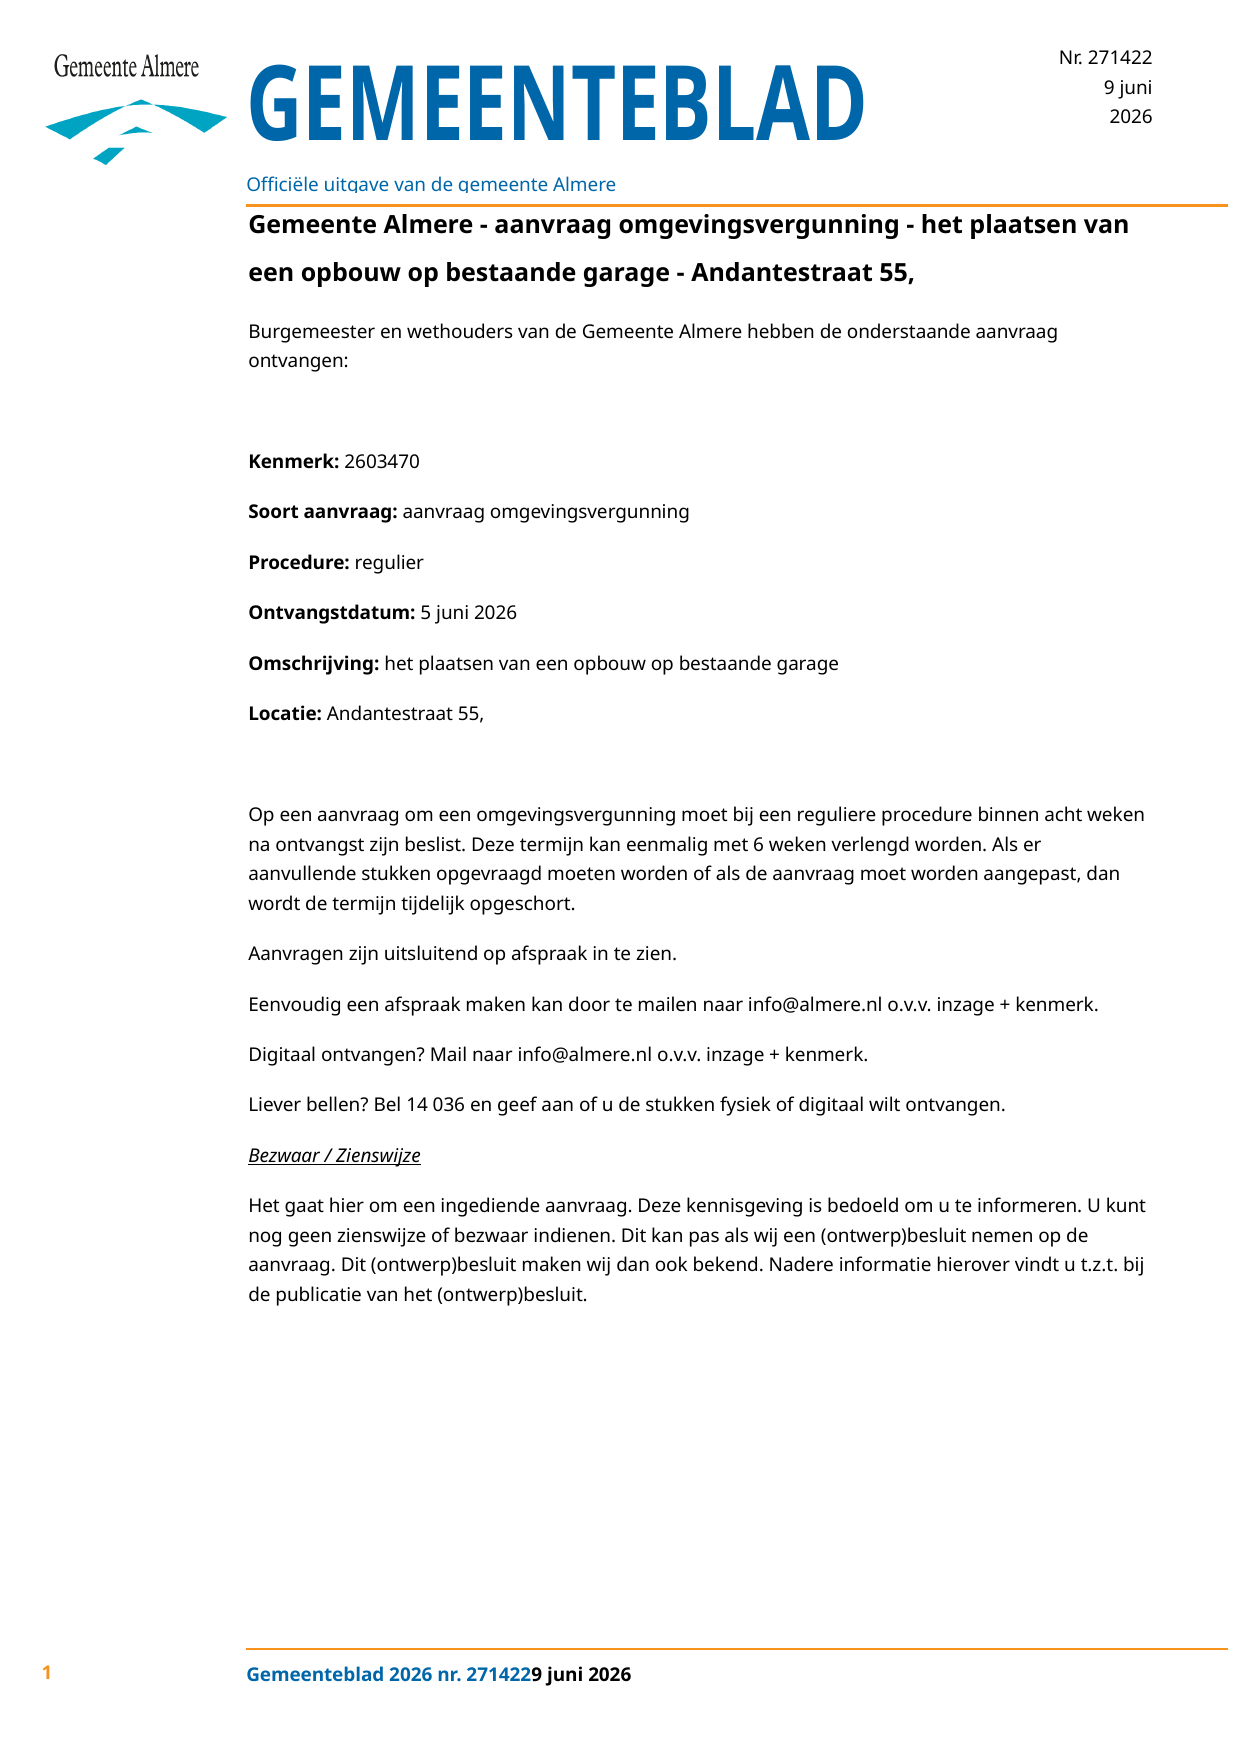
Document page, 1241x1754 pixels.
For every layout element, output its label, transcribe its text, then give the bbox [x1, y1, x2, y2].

text Omschrijving: het plaatsen van een opbouw op bestaande garage [248, 650, 1152, 676]
picture [41, 47, 231, 172]
text Bezwaar / Zienswijze [248, 1142, 1152, 1168]
text Gemeente Almere - aanvraag omgevingsvergunning - het plaatsen van een opbouw op bestaande garage - Andantestraat 55, [248, 207, 1152, 288]
text Aanvragen zijn uitsluitend op afspraak in te zien. [248, 940, 1152, 966]
text Op een aanvraag om een omgevingsvergunning moet bij een reguliere procedure binnen acht weken na ontvangst zijn beslist. Deze termijn kan eenmalig met 6 weken verlengd worden. Als er aanvullende stukken opgevraagd moeten worden of als de aanvraag moet worden aangepast, dan wordt de termijn tijdelijk opgeschort. [248, 801, 1152, 916]
text Ontvangstdatum: 5 juni 2026 [248, 599, 1152, 625]
text Burgemeester en wethouders van de Gemeente Almere hebben de onderstaande aanvraag ontvangen: [248, 318, 1152, 373]
text Locatie: Andantestraat 55, [248, 700, 1152, 726]
text Liever bellen? Bel 14 036 en geef aan of u de stukken fysiek of digitaal wilt ontvangen. [248, 1092, 1152, 1117]
text Kenmerk: 2603470 [248, 448, 1152, 474]
text Soort aanvraag: aanvraag omgevingsvergunning [248, 499, 1152, 524]
text Eenvoudig een afspraak maken kan door te mailen naar info@almere.nl o.v.v. inzage + kenmerk. [248, 991, 1152, 1017]
text Het gaat hier om een ingediende aanvraag. Deze kennisgeving is bedoeld om u te informeren. U kunt nog geen zienswijze of bezwaar indienen. Dit kan pas als wij een (ontwerp)besluit nemen op de aanvraag. Dit (ontwerp)besluit maken wij dan ook bekend. Nadere informatie hierover vindt u t.z.t. bij de publicatie van het (ontwerp)besluit. [248, 1192, 1152, 1307]
text Digitaal ontvangen? Mail naar info@almere.nl o.v.v. inzage + kenmerk. [248, 1041, 1152, 1067]
text Procedure: regulier [248, 549, 1152, 575]
